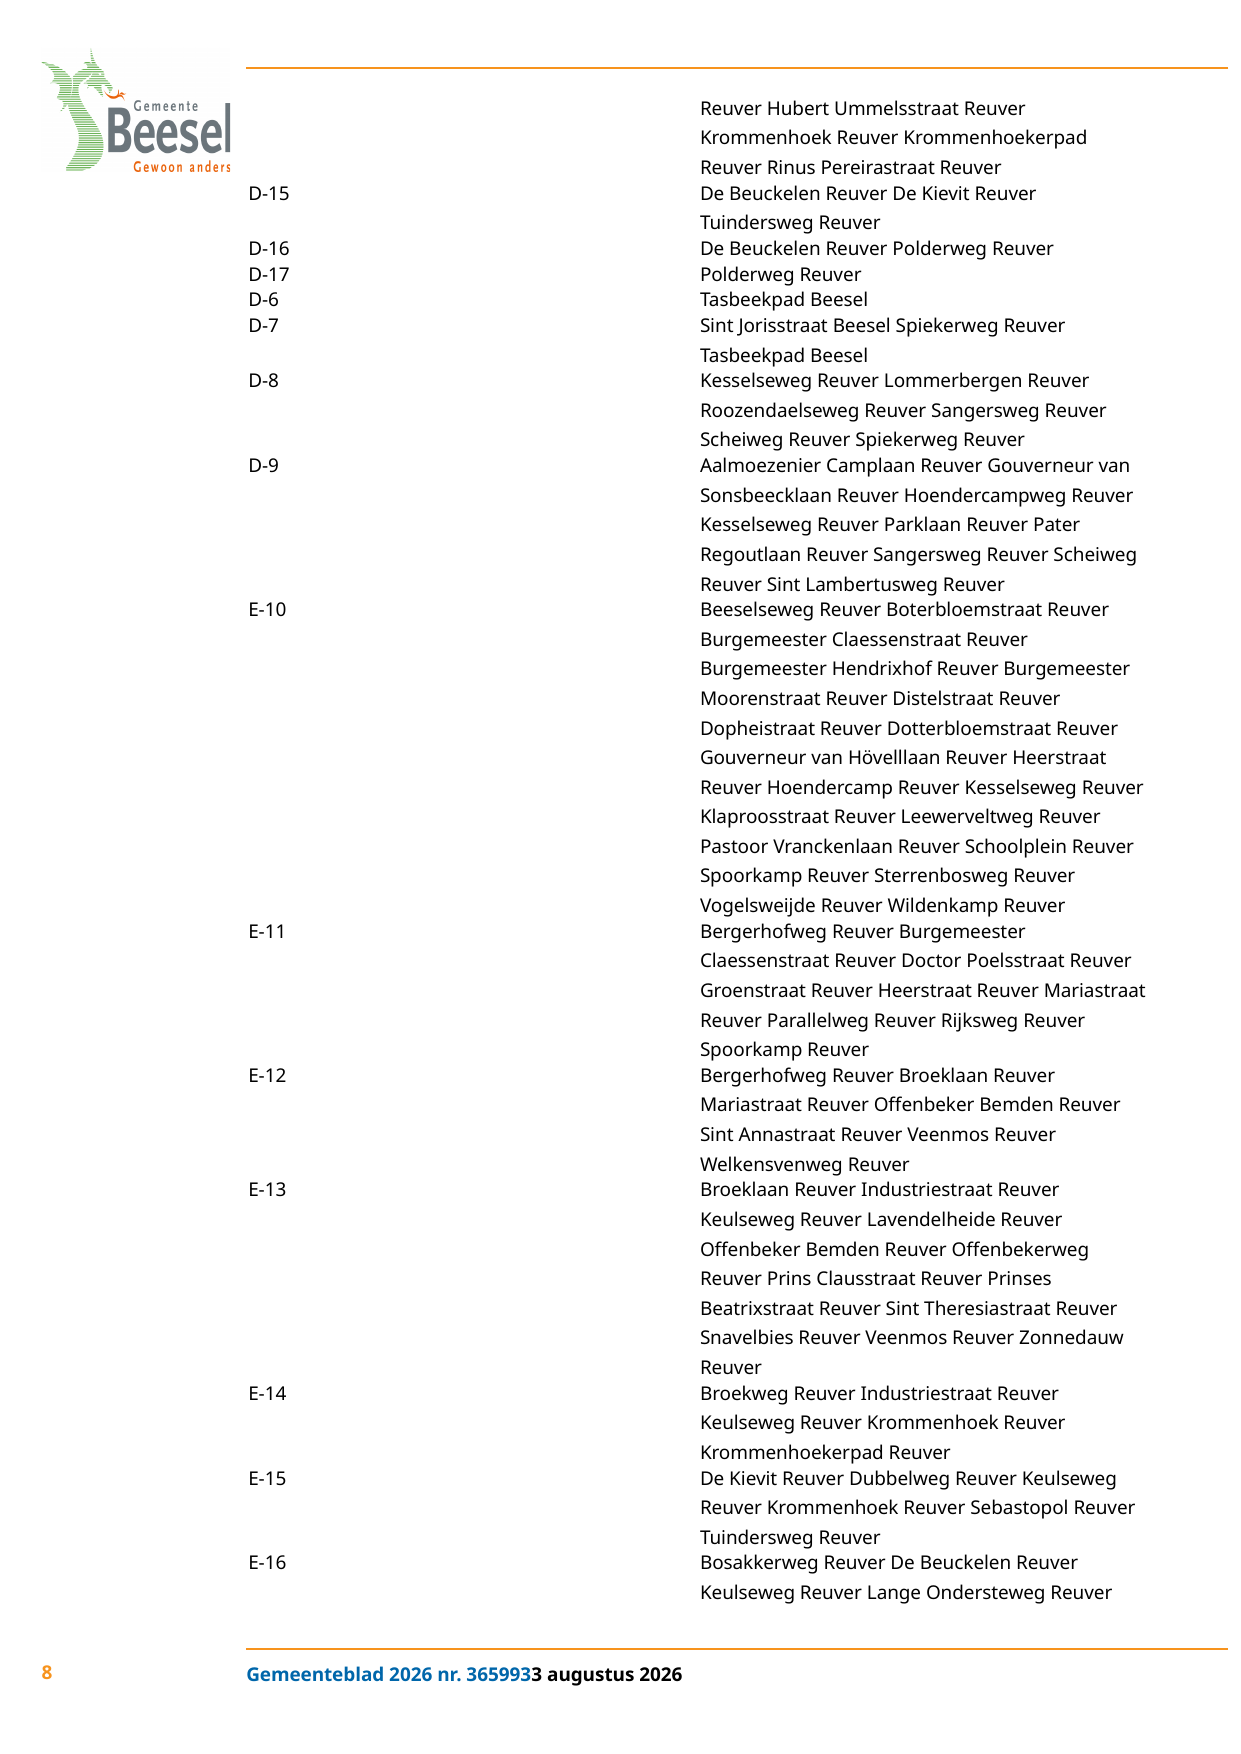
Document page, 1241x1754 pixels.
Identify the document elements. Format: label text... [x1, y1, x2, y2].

table_cell Broeklaan Reuver Industriestraat Reuver Keulseweg Reuver Lavendelheide Reuver Offenbeker Bemden Reuver Offenbekerweg Reuver Prins Clausstraat Reuver Prinses Beatrixstraat Reuver Sint Theresiastraat Reuver Snavelbies Reuver Veenmos Reuver Zonnedauw Reuver [700, 1177, 1152, 1380]
table_cell Kesselseweg Reuver Lommerbergen Reuver Roozendaelseweg Reuver Sangersweg Reuver Scheiweg Reuver Spiekerweg Reuver [700, 368, 1152, 452]
table_cell E-12 [248, 1062, 700, 1177]
table_cell Bergerhofweg Reuver Burgemeester Claessenstraat Reuver Doctor Poelsstraat Reuver Groenstraat Reuver Heerstraat Reuver Mariastraat Reuver Parallelweg Reuver Rijksweg Reuver Spoorkamp Reuver [700, 918, 1152, 1062]
table_cell Tasbeekpad Beesel [700, 286, 1152, 312]
table_cell E-10 [248, 596, 700, 918]
table_cell E-16 [248, 1550, 700, 1605]
table_cell E-15 [248, 1465, 700, 1549]
table_cell E-13 [248, 1177, 700, 1380]
table_cell D-8 [248, 368, 700, 452]
table_cell De Beuckelen Reuver Polderweg Reuver [700, 235, 1152, 261]
picture [41, 47, 231, 172]
table_cell Polderweg Reuver [700, 261, 1152, 286]
table_cell Broekweg Reuver Industriestraat Reuver Keulseweg Reuver Krommenhoek Reuver Krommenhoekerpad Reuver [700, 1380, 1152, 1465]
table_cell E-14 [248, 1380, 700, 1465]
table_cell D-7 [248, 312, 700, 367]
table_cell D-6 [248, 286, 700, 312]
table_cell D-9 [248, 453, 700, 596]
table_cell [248, 95, 700, 180]
table_cell D-15 [248, 180, 700, 235]
table_cell Bergerhofweg Reuver Broeklaan Reuver Mariastraat Reuver Offenbeker Bemden Reuver Sint Annastraat Reuver Veenmos Reuver Welkensvenweg Reuver [700, 1062, 1152, 1177]
table_cell De Beuckelen Reuver De Kievit Reuver Tuindersweg Reuver [700, 180, 1152, 235]
table_cell Reuver Hubert Ummelsstraat Reuver Krommenhoek Reuver Krommenhoekerpad Reuver Rinus Pereirastraat Reuver [700, 95, 1152, 180]
table_cell Bosakkerweg Reuver De Beuckelen Reuver Keulseweg Reuver Lange Ondersteweg Reuver [700, 1550, 1152, 1605]
table_cell D-17 [248, 261, 700, 286]
table_cell Aalmoezenier Camplaan Reuver Gouverneur van Sonsbeecklaan Reuver Hoendercampweg Reuver Kesselseweg Reuver Parklaan Reuver Pater Regoutlaan Reuver Sangersweg Reuver Scheiweg Reuver Sint Lambertusweg Reuver [700, 453, 1152, 596]
table_cell Sint Jorisstraat Beesel Spiekerweg Reuver Tasbeekpad Beesel [700, 312, 1152, 367]
table_cell D-16 [248, 235, 700, 261]
table_cell Beeselseweg Reuver Boterbloemstraat Reuver Burgemeester Claessenstraat Reuver Burgemeester Hendrixhof Reuver Burgemeester Moorenstraat Reuver Distelstraat Reuver Dopheistraat Reuver Dotterbloemstraat Reuver Gouverneur van Hövelllaan Reuver Heerstraat Reuver Hoendercamp Reuver Kesselseweg Reuver Klaproosstraat Reuver Leewerveltweg Reuver Pastoor Vranckenlaan Reuver Schoolplein Reuver Spoorkamp Reuver Sterrenbosweg Reuver Vogelsweijde Reuver Wildenkamp Reuver [700, 596, 1152, 918]
table_cell De Kievit Reuver Dubbelweg Reuver Keulseweg Reuver Krommenhoek Reuver Sebastopol Reuver Tuindersweg Reuver [700, 1465, 1152, 1549]
table_cell E-11 [248, 918, 700, 1062]
